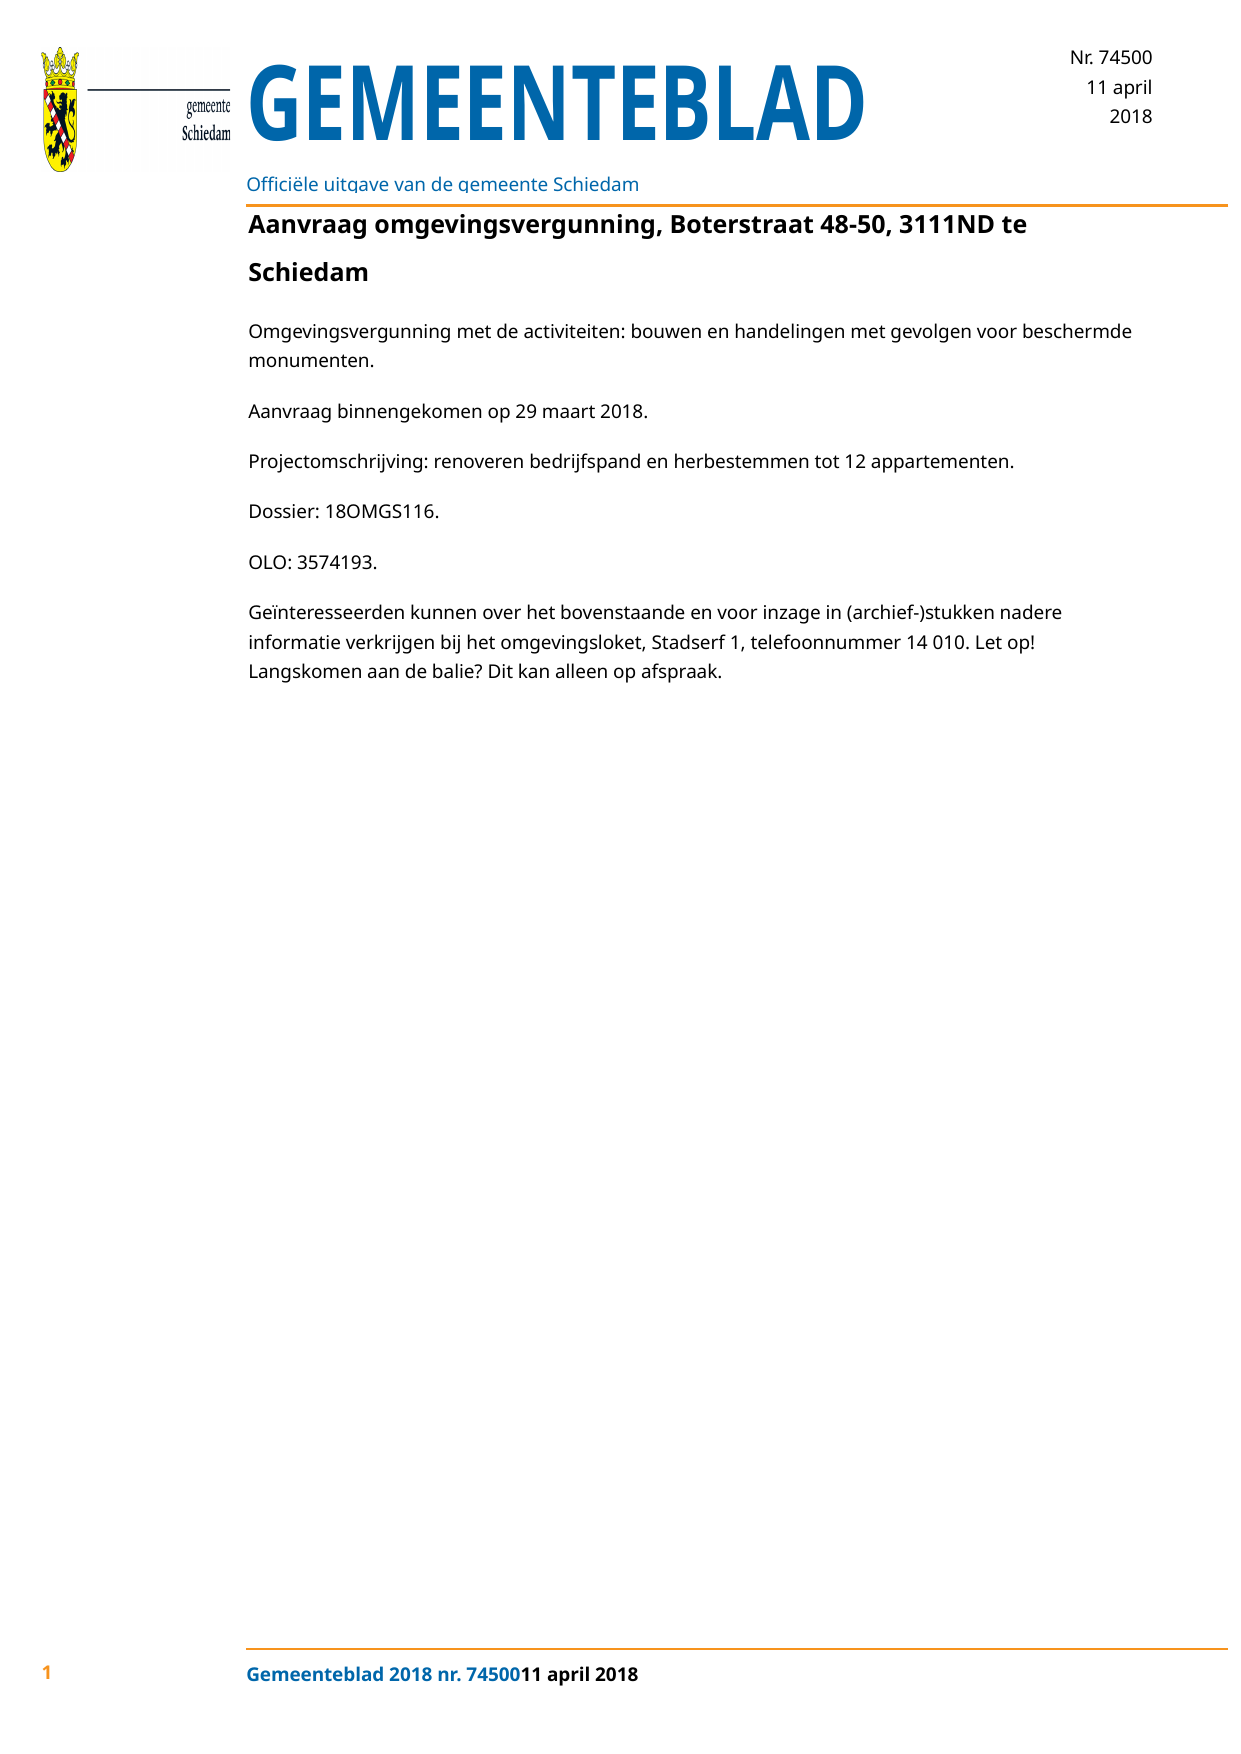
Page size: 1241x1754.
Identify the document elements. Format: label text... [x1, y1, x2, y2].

text Projectomschrijving: renoveren bedrijfspand en herbestemmen tot 12 appartementen. [248, 448, 1152, 474]
picture [41, 47, 231, 172]
text Aanvraag omgevingsvergunning, Boterstraat 48-50, 3111ND te Schiedam [248, 207, 1152, 288]
text Dossier: 18OMGS116. [248, 499, 1152, 524]
text OLO: 3574193. [248, 549, 1152, 575]
text Geïnteresseerden kunnen over het bovenstaande en voor inzage in (archief-)stukken nadere informatie verkrijgen bij het omgevingsloket, Stadserf 1, telefoonnummer 14 010. Let op! Langskomen aan de balie? Dit kan alleen op afspraak. [248, 599, 1152, 684]
text Omgevingsvergunning met de activiteiten: bouwen en handelingen met gevolgen voor beschermde monumenten. [248, 318, 1152, 373]
text Aanvraag binnengekomen op 29 maart 2018. [248, 398, 1152, 424]
